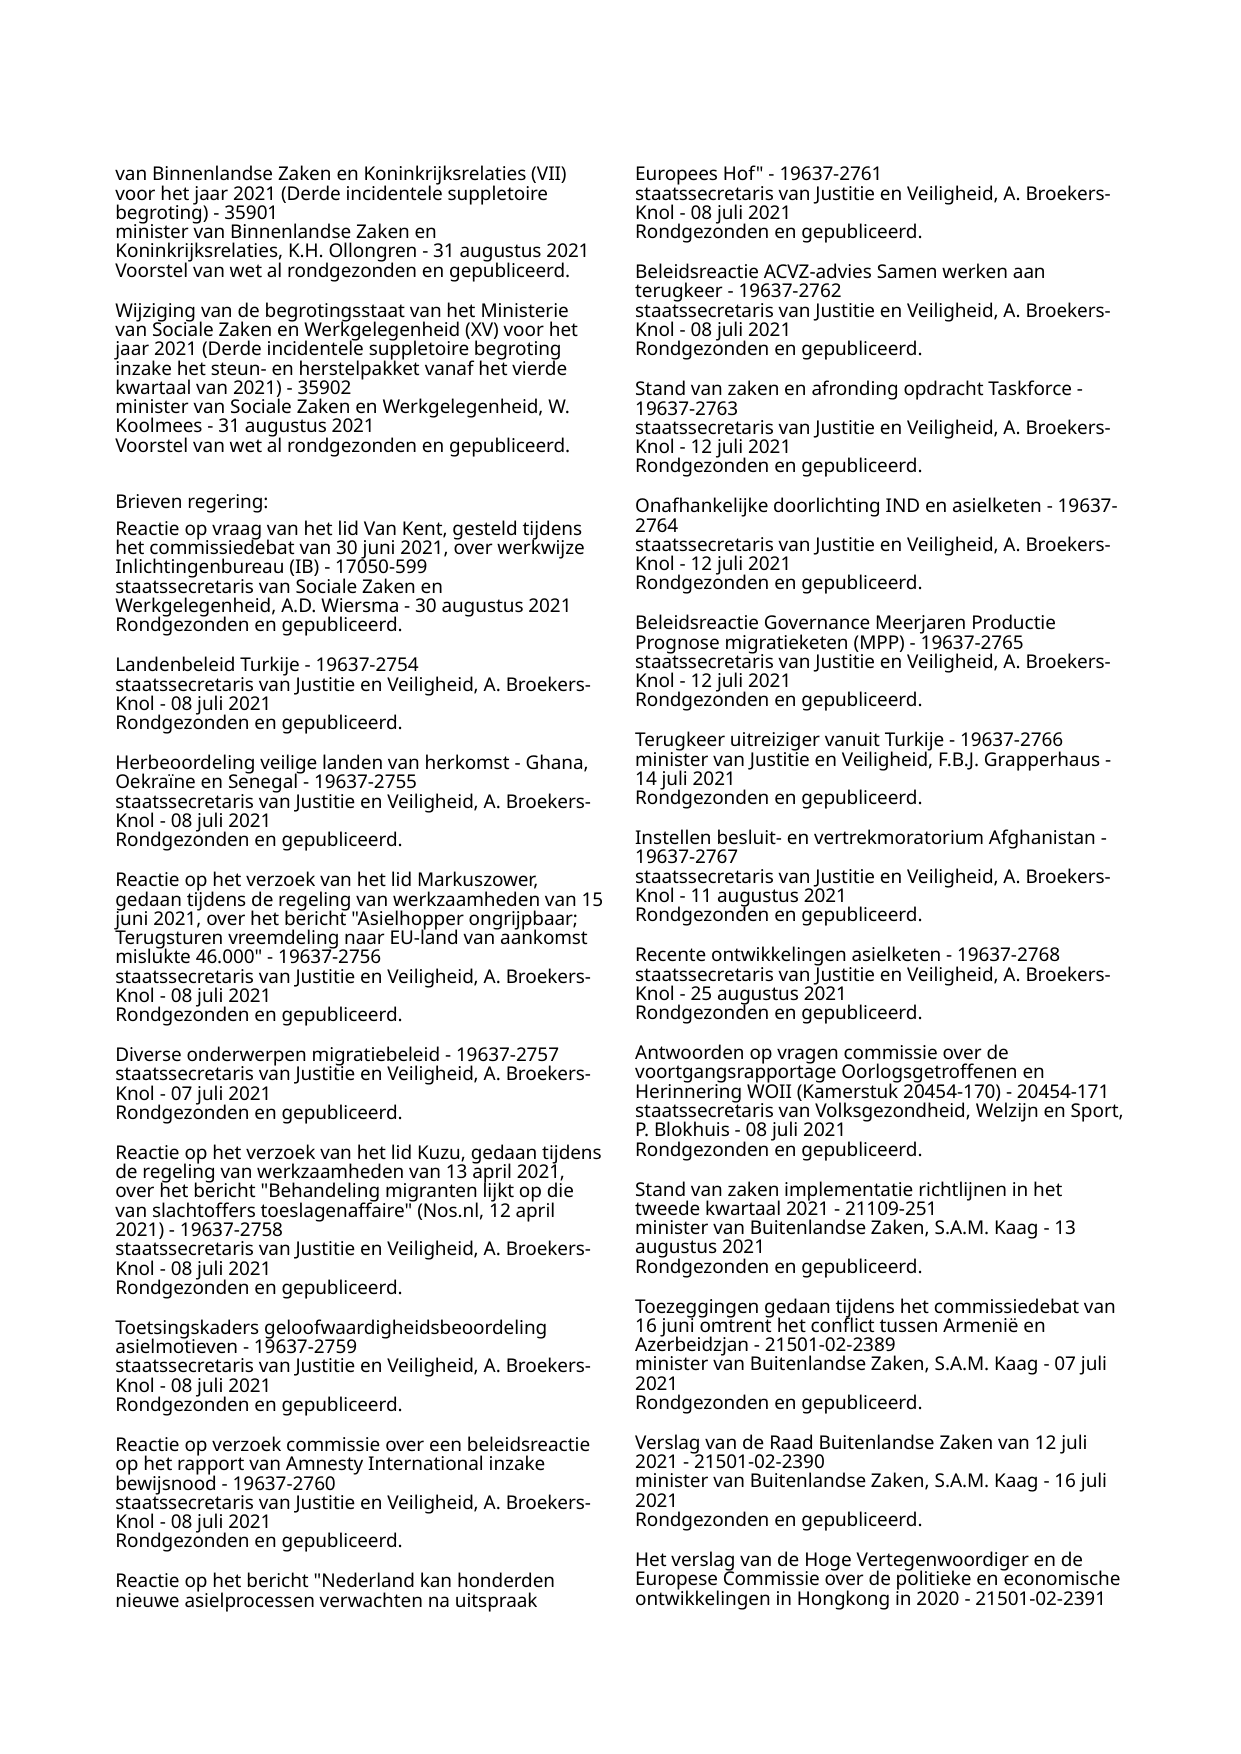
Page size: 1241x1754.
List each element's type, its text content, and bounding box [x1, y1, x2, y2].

text Rondgezonden en gepubliceerd. [115, 1532, 605, 1552]
text Landenbeleid Turkije - 19637-2754 [115, 656, 605, 676]
text Brieven regering: [115, 488, 605, 514]
text Rondgezonden en gepubliceerd. [115, 616, 605, 636]
text staatssecretaris van Volksgezondheid, Welzijn en Sport, P. Blokhuis - 08 juli 2021 [635, 1102, 1125, 1141]
text minister van Buitenlandse Zaken, S.A.M. Kaag - 16 juli 2021 [635, 1472, 1125, 1511]
text staatssecretaris van Justitie en Veiligheid, A. Broekers-Knol - 25 augustus 2021 [635, 966, 1125, 1004]
text Europees Hof" - 19637-2761 [635, 165, 1125, 184]
text Voorstel van wet al rondgezonden en gepubliceerd. [115, 262, 605, 281]
text minister van Sociale Zaken en Werkgelegenheid, W. Koolmees - 31 augustus 2021 [115, 398, 605, 437]
text Rondgezonden en gepubliceerd. [635, 906, 1125, 926]
text staatssecretaris van Justitie en Veiligheid, A. Broekers-Knol - 08 juli 2021 [115, 1240, 605, 1279]
text Rondgezonden en gepubliceerd. [635, 457, 1125, 477]
text staatssecretaris van Justitie en Veiligheid, A. Broekers-Knol - 08 juli 2021 [635, 302, 1125, 340]
text staatssecretaris van Justitie en Veiligheid, A. Broekers-Knol - 08 juli 2021 [115, 793, 605, 831]
text Beleidsreactie ACVZ-advies Samen werken aan terugkeer - 19637-2762 [635, 263, 1125, 302]
text Rondgezonden en gepubliceerd. [115, 1104, 605, 1123]
text Onafhankelijke doorlichting IND en asielketen - 19637-2764 [635, 497, 1125, 536]
text Rondgezonden en gepubliceerd. [115, 1006, 605, 1025]
text staatssecretaris van Justitie en Veiligheid, A. Broekers-Knol - 08 juli 2021 [115, 676, 605, 714]
text staatssecretaris van Justitie en Veiligheid, A. Broekers-Knol - 08 juli 2021 [115, 968, 605, 1006]
text Wijziging van de begrotingsstaat van het Ministerie van Sociale Zaken en Werkgelegenheid (XV) voor het jaar 2021 (Derde incidentele suppletoire begroting inzake het steun- en herstelpakket vanaf het vierde kwartaal van 2021) - 35902 [115, 302, 605, 398]
text staatssecretaris van Justitie en Veiligheid, A. Broekers-Knol - 12 juli 2021 [635, 653, 1125, 691]
text staatssecretaris van Justitie en Veiligheid, A. Broekers-Knol - 07 juli 2021 [115, 1065, 605, 1104]
text minister van Buitenlandse Zaken, S.A.M. Kaag - 13 augustus 2021 [635, 1219, 1125, 1258]
text Rondgezonden en gepubliceerd. [635, 1511, 1125, 1530]
text Reactie op vraag van het lid Van Kent, gesteld tijdens het commissiedebat van 30 juni 2021, over werkwijze Inlichtingenbureau (IB) - 17050-599 [115, 520, 605, 578]
text staatssecretaris van Justitie en Veiligheid, A. Broekers-Knol - 12 juli 2021 [635, 419, 1125, 457]
text minister van Buitenlandse Zaken, S.A.M. Kaag - 07 juli 2021 [635, 1355, 1125, 1394]
text Diverse onderwerpen migratiebeleid - 19637-2757 [115, 1046, 605, 1065]
text Stand van zaken en afronding opdracht Taskforce - 19637-2763 [635, 380, 1125, 419]
text Recente ontwikkelingen asielketen - 19637-2768 [635, 946, 1125, 966]
text Voorstel van wet al rondgezonden en gepubliceerd. [115, 437, 605, 456]
text staatssecretaris van Justitie en Veiligheid, A. Broekers-Knol - 11 augustus 2021 [635, 868, 1125, 906]
text Rondgezonden en gepubliceerd. [115, 714, 605, 733]
text minister van Justitie en Veiligheid, F.B.J. Grapperhaus - 14 juli 2021 [635, 751, 1125, 789]
text staatssecretaris van Sociale Zaken en Werkgelegenheid, A.D. Wiersma - 30 augustus 2021 [115, 578, 605, 616]
text van Binnenlandse Zaken en Koninkrijksrelaties (VII) voor het jaar 2021 (Derde incidentele suppletoire begroting) - 35901 [115, 165, 605, 223]
text staatssecretaris van Justitie en Veiligheid, A. Broekers-Knol - 08 juli 2021 [115, 1357, 605, 1396]
text Stand van zaken implementatie richtlijnen in het tweede kwartaal 2021 - 21109-251 [635, 1181, 1125, 1219]
text Rondgezonden en gepubliceerd. [635, 1258, 1125, 1277]
text Reactie op verzoek commissie over een beleidsreactie op het rapport van Amnesty International inzake bewijsnood - 19637-2760 [115, 1436, 605, 1494]
text Reactie op het bericht "Nederland kan honderden nieuwe asielprocessen verwachten na uitspraak [115, 1572, 605, 1611]
text Rondgezonden en gepubliceerd. [635, 1394, 1125, 1413]
text staatssecretaris van Justitie en Veiligheid, A. Broekers-Knol - 08 juli 2021 [115, 1494, 605, 1532]
text Instellen besluit- en vertrekmoratorium Afghanistan - 19637-2767 [635, 829, 1125, 868]
text Herbeoordeling veilige landen van herkomst - Ghana, Oekraïne en Senegal - 19637-2755 [115, 754, 605, 793]
text Rondgezonden en gepubliceerd. [115, 1396, 605, 1415]
text Toezeggingen gedaan tijdens het commissiedebat van 16 juni omtrent het conflict tussen Armenië en Azerbeidzjan - 21501-02-2389 [635, 1298, 1125, 1355]
text minister van Binnenlandse Zaken en Koninkrijksrelaties, K.H. Ollongren - 31 augustus 2021 [115, 223, 605, 262]
text staatssecretaris van Justitie en Veiligheid, A. Broekers-Knol - 08 juli 2021 [635, 184, 1125, 223]
text Rondgezonden en gepubliceerd. [635, 691, 1125, 711]
text Rondgezonden en gepubliceerd. [635, 1004, 1125, 1023]
text Beleidsreactie Governance Meerjaren Productie Prognose migratieketen (MPP) - 19637-2765 [635, 614, 1125, 653]
text Reactie op het verzoek van het lid Markuszower, gedaan tijdens de regeling van werkzaamheden van 15 juni 2021, over het bericht "Asielhopper ongrijpbaar; Terugsturen vreemdeling naar EU-land van aankomst mislukte 46.000" - 19637-2756 [115, 871, 605, 968]
text Rondgezonden en gepubliceerd. [635, 340, 1125, 359]
text Reactie op het verzoek van het lid Kuzu, gedaan tijdens de regeling van werkzaamheden van 13 april 2021, over het bericht "Behandeling migranten lijkt op die van slachtoffers toeslagenaffaire" (Nos.nl, 12 april 2021) - 19637-2758 [115, 1144, 605, 1240]
text Rondgezonden en gepubliceerd. [635, 223, 1125, 242]
text Terugkeer uitreiziger vanuit Turkije - 19637-2766 [635, 731, 1125, 751]
text Rondgezonden en gepubliceerd. [635, 789, 1125, 808]
text Rondgezonden en gepubliceerd. [635, 1141, 1125, 1160]
text Rondgezonden en gepubliceerd. [115, 1279, 605, 1298]
text staatssecretaris van Justitie en Veiligheid, A. Broekers-Knol - 12 juli 2021 [635, 536, 1125, 574]
text Rondgezonden en gepubliceerd. [635, 574, 1125, 594]
text Rondgezonden en gepubliceerd. [115, 831, 605, 851]
text Verslag van de Raad Buitenlandse Zaken van 12 juli 2021 - 21501-02-2390 [635, 1434, 1125, 1472]
text Toetsingskaders geloofwaardigheidsbeoordeling asielmotieven - 19637-2759 [115, 1319, 605, 1357]
text Het verslag van de Hoge Vertegenwoordiger en de Europese Commissie over de politieke en economische ontwikkelingen in Hongkong in 2020 - 21501-02-2391 [635, 1551, 1125, 1609]
text Antwoorden op vragen commissie over de voortgangsrapportage Oorlogsgetroffenen en Herinnering WOII (Kamerstuk 20454-170) - 20454-171 [635, 1044, 1125, 1102]
